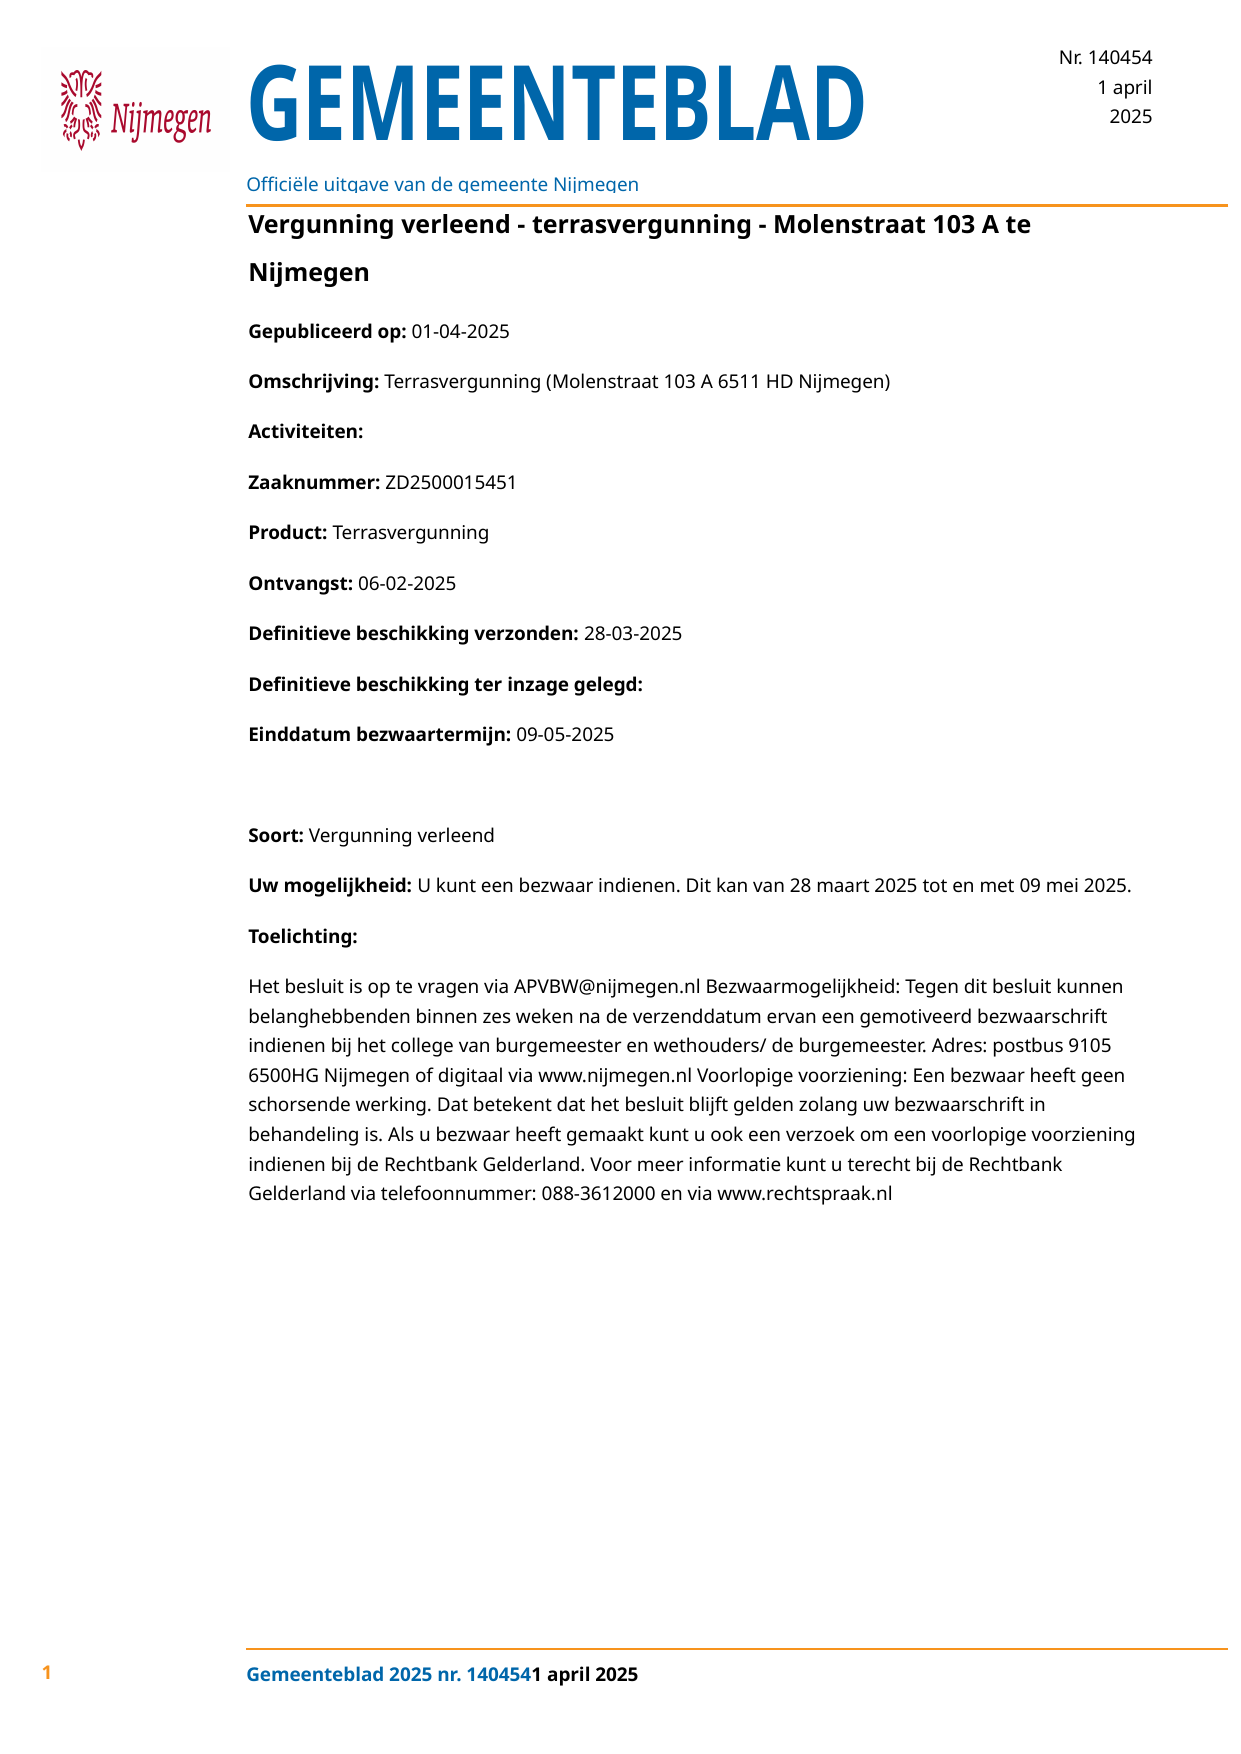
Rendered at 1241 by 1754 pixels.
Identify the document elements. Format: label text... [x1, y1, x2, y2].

text Uw mogelijkheid: U kunt een bezwaar indienen. Dit kan van 28 maart 2025 tot en met 09 mei 2025. [248, 872, 1152, 898]
text Product: Terrasvergunning [248, 519, 1152, 545]
text Definitieve beschikking verzonden: 28-03-2025 [248, 620, 1152, 646]
picture [41, 47, 231, 172]
text Einddatum bezwaartermijn: 09-05-2025 [248, 721, 1152, 747]
text Vergunning verleend - terrasvergunning - Molenstraat 103 A te Nijmegen [248, 207, 1152, 288]
text Het besluit is op te vragen via APVBW@nijmegen.nl Bezwaarmogelijkheid: Tegen dit besluit kunnen belanghebbenden binnen zes weken na de verzenddatum ervan een gemotiveerd bezwaarschrift indienen bij het college van burgemeester en wethouders/ de burgemeester. Adres: postbus 9105 6500HG Nijmegen of digitaal via www.nijmegen.nl Voorlopige voorziening: Een bezwaar heeft geen schorsende werking. Dat betekent dat het besluit blijft gelden zolang uw bezwaarschrift in behandeling is. Als u bezwaar heeft gemaakt kunt u ook een verzoek om een voorlopige voorziening indienen bij de Rechtbank Gelderland. Voor meer informatie kunt u terecht bij de Rechtbank Gelderland via telefoonnummer: 088-3612000 en via www.rechtspraak.nl [248, 973, 1152, 1206]
text Gepubliceerd op: 01-04-2025 [248, 318, 1152, 344]
text Omschrijving: Terrasvergunning (Molenstraat 103 A 6511 HD Nijmegen) [248, 368, 1152, 394]
text Activiteiten: [248, 419, 1152, 444]
text Definitieve beschikking ter inzage gelegd: [248, 671, 1152, 697]
text Soort: Vergunning verleend [248, 822, 1152, 848]
text Ontvangst: 06-02-2025 [248, 570, 1152, 596]
text Zaaknummer: ZD2500015451 [248, 469, 1152, 495]
text Toelichting: [248, 923, 1152, 949]
